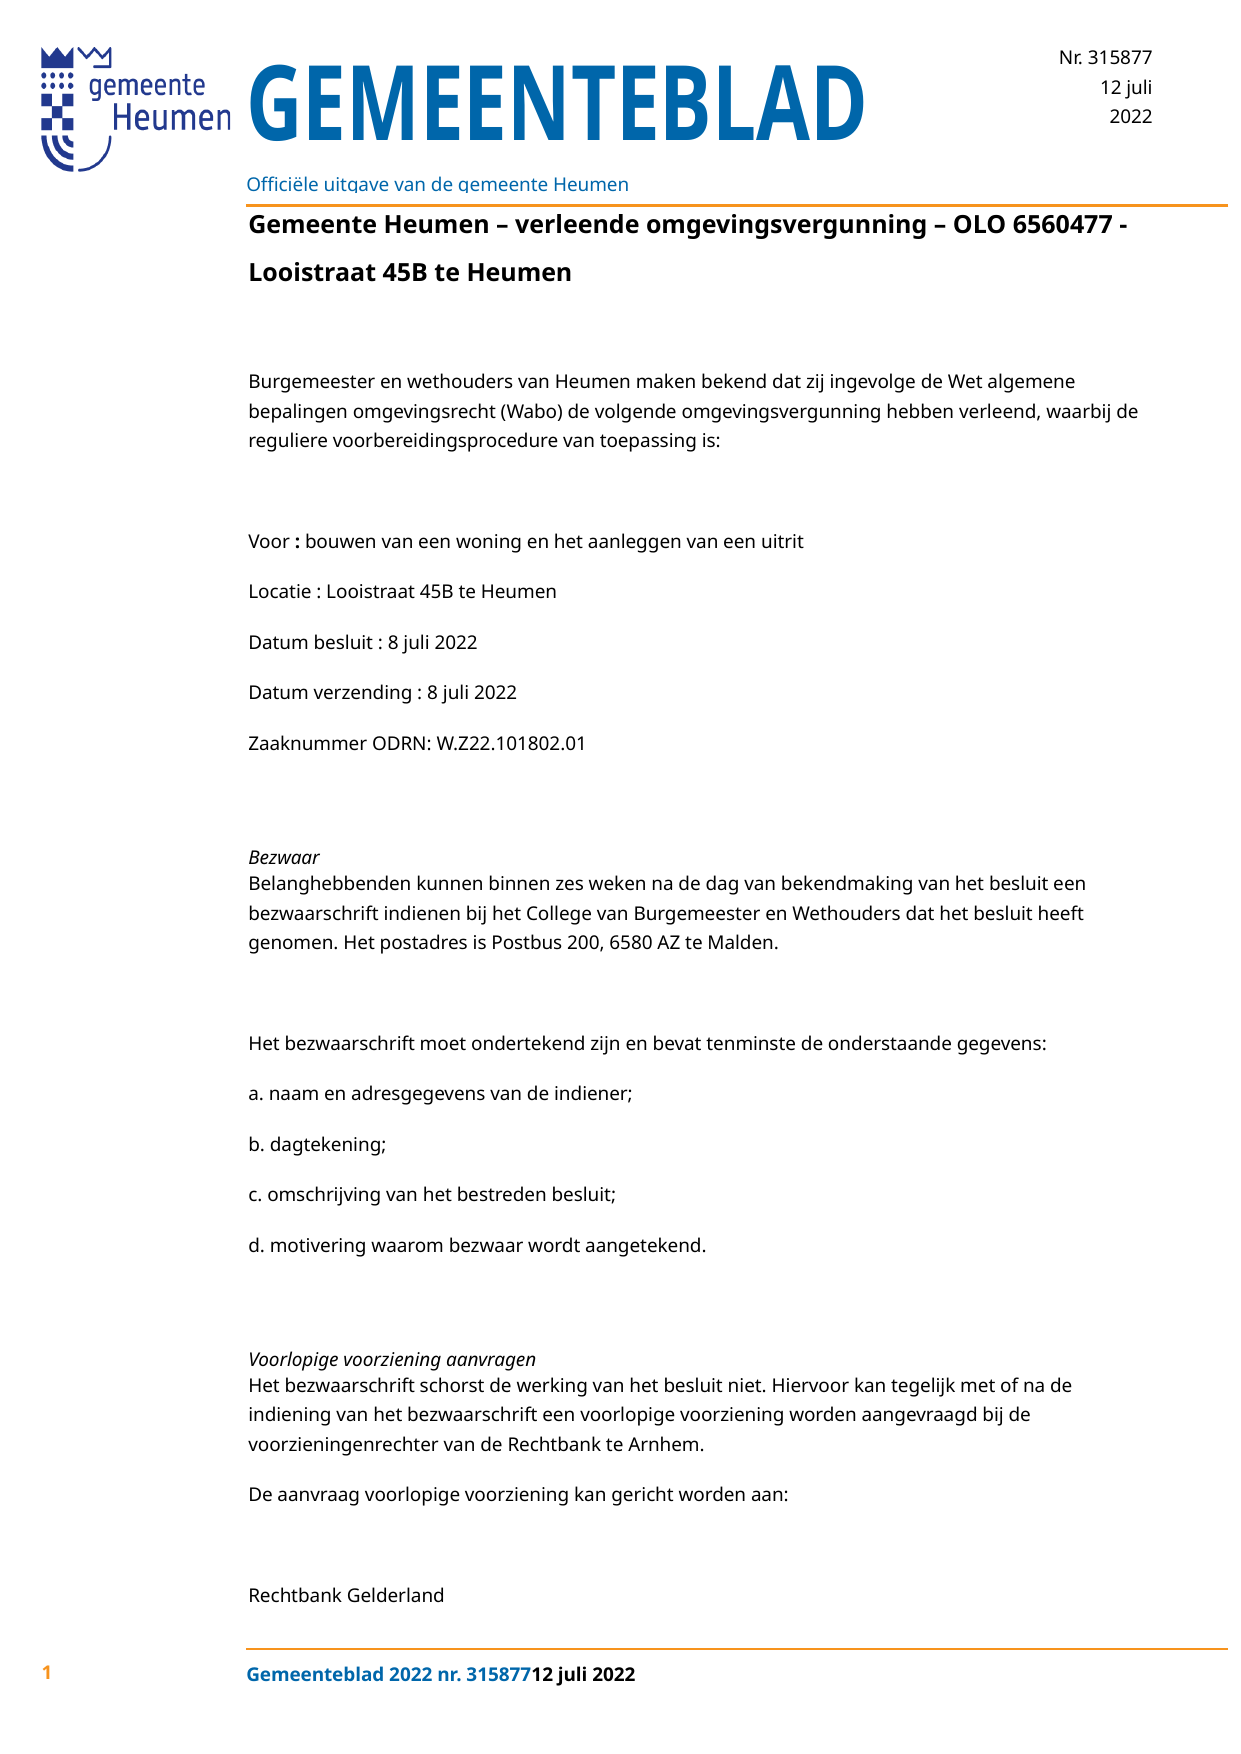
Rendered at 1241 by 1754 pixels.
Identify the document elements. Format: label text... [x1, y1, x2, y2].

text c. omschrijving van het bestreden besluit; [248, 1181, 1152, 1207]
text De aanvraag voorlopige voorziening kan gericht worden aan: [248, 1481, 1152, 1507]
text b. dagtekening; [248, 1131, 1152, 1157]
text Gemeente Heumen – verleende omgevingsvergunning – OLO 6560477 - Looistraat 45B te Heumen [248, 207, 1152, 288]
text d. motivering waarom bezwaar wordt aangetekend. [248, 1232, 1152, 1257]
picture [41, 47, 231, 172]
text Bezwaar [248, 844, 1152, 870]
text Locatie : Looistraat 45B te Heumen [248, 579, 1152, 604]
text Voor : bouwen van een woning en het aanleggen van een uitrit [248, 528, 1152, 554]
text Het bezwaarschrift moet ondertekend zijn en bevat tenminste de onderstaande gegevens: [248, 1030, 1152, 1056]
text a. naam en adresgegevens van de indiener; [248, 1081, 1152, 1106]
text Burgemeester en wethouders van Heumen maken bekend dat zij ingevolge de Wet algemene bepalingen omgevingsrecht (Wabo) de volgende omgevingsvergunning hebben verleend, waarbij de reguliere voorbereidingsprocedure van toepassing is: [248, 368, 1152, 453]
text Voorlopige voorziening aanvragen [248, 1346, 1152, 1372]
text Datum besluit : 8 juli 2022 [248, 629, 1152, 655]
text Datum verzending : 8 juli 2022 [248, 679, 1152, 705]
text Rechtbank Gelderland [248, 1582, 1152, 1608]
text Zaaknummer ODRN: W.Z22.101802.01 [248, 730, 1152, 756]
text Belanghebbenden kunnen binnen zes weken na de dag van bekendmaking van het besluit een bezwaarschrift indienen bij het College van Burgemeester en Wethouders dat het besluit heeft genomen. Het postadres is Postbus 200, 6580 AZ te Malden. [248, 870, 1152, 955]
text Het bezwaarschrift schorst de werking van het besluit niet. Hiervoor kan tegelijk met of na de indiening van het bezwaarschrift een voorlopige voorziening worden aangevraagd bij de voorzieningenrechter van de Rechtbank te Arnhem. [248, 1372, 1152, 1457]
